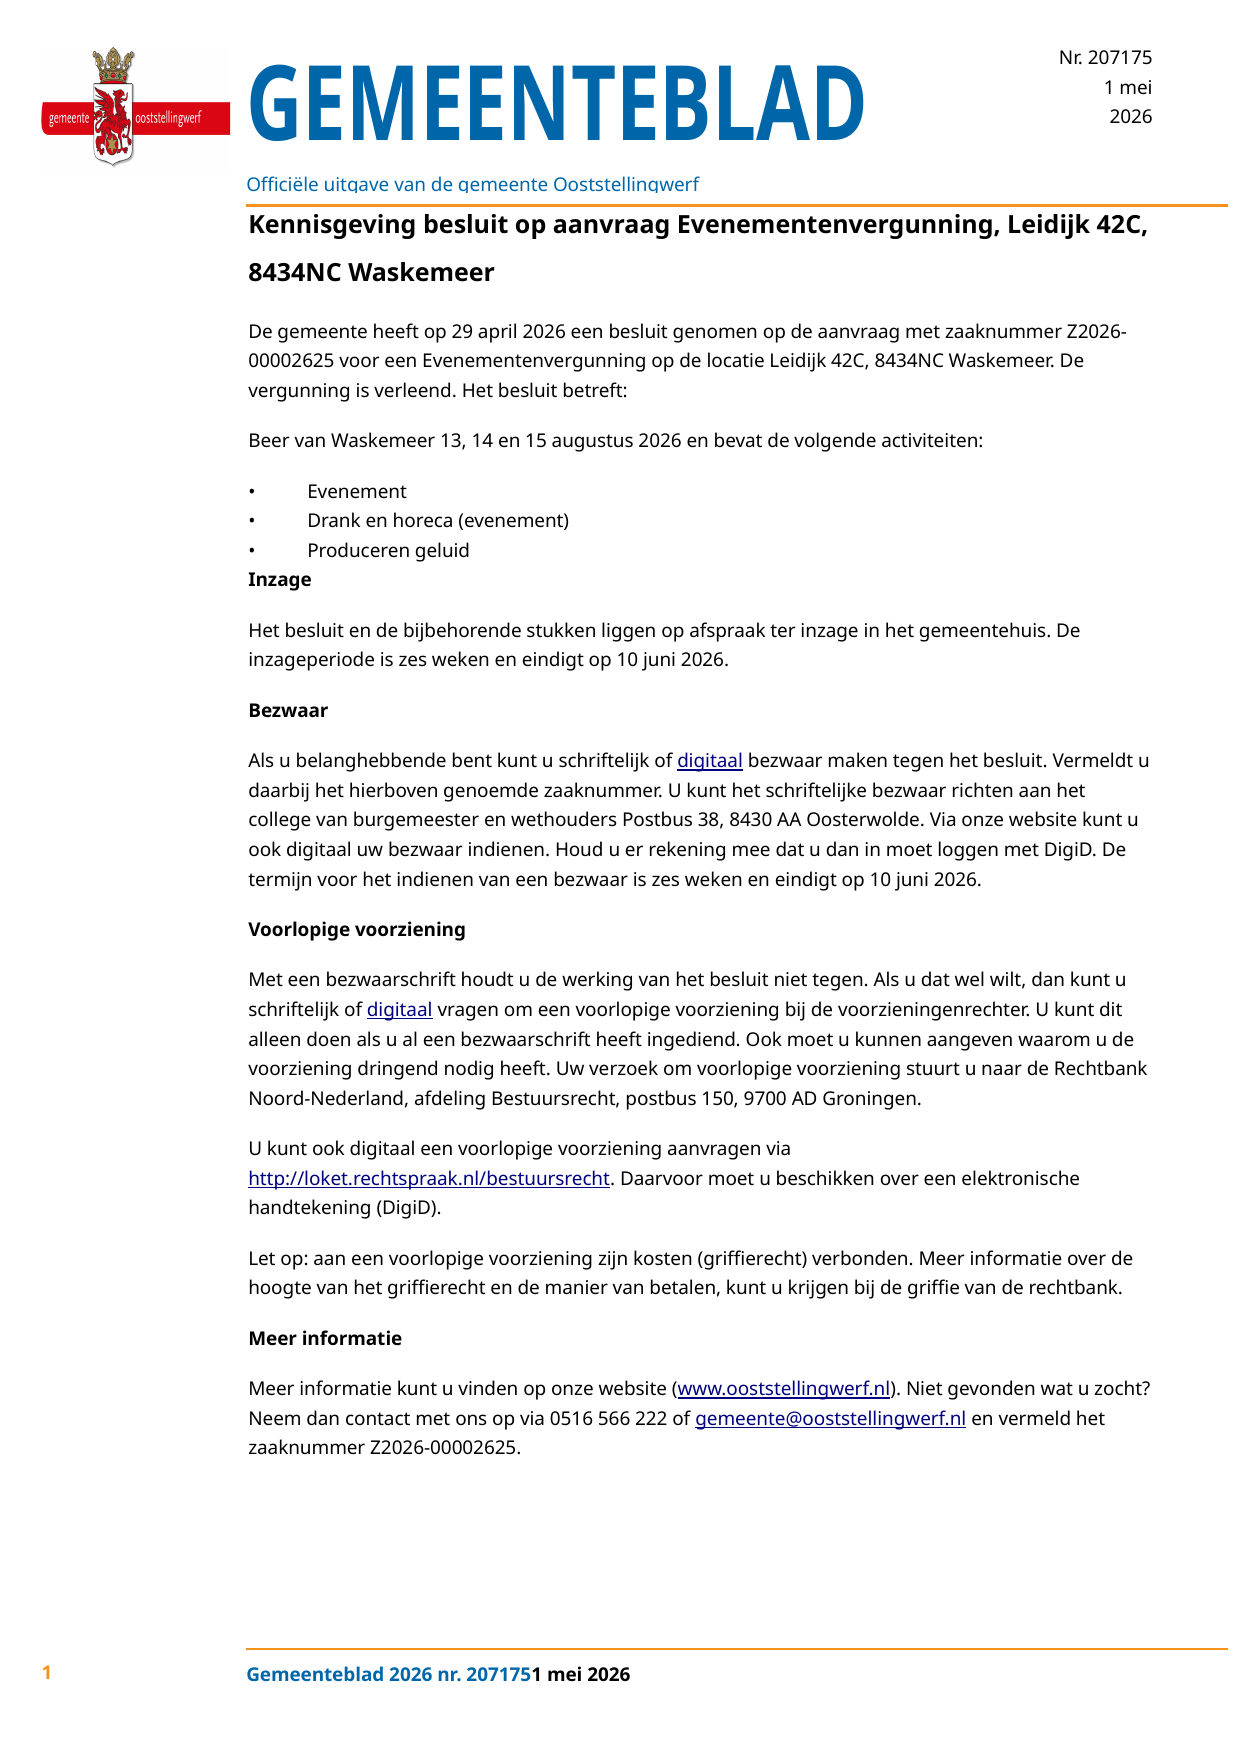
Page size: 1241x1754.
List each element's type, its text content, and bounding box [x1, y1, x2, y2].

list Drank en horeca (evenement) [248, 507, 1152, 533]
text Meer informatie [248, 1325, 1152, 1351]
text De gemeente heeft op 29 april 2026 een besluit genomen op de aanvraag met zaaknummer Z2026-00002625 voor een Evenementenvergunning op de locatie Leidijk 42C, 8434NC Waskemeer. De vergunning is verleend. Het besluit betreft: [248, 318, 1152, 403]
text Let op: aan een voorlopige voorziening zijn kosten (griffierecht) verbonden. Meer informatie over de hoogte van het griffierecht en de manier van betalen, kunt u krijgen bij de griffie van de rechtbank. [248, 1245, 1152, 1300]
picture [41, 47, 231, 172]
text Met een bezwaarschrift houdt u de werking van het besluit niet tegen. Als u dat wel wilt, dan kunt u schriftelijk of digitaal vragen om een voorlopige voorziening bij de voorzieningenrechter. U kunt dit alleen doen als u al een bezwaarschrift heeft ingediend. Ook moet u kunnen aangeven waarom u de voorziening dringend nodig heeft. Uw verzoek om voorlopige voorziening stuurt u naar de Rechtbank Noord-Nederland, afdeling Bestuursrecht, postbus 150, 9700 AD Groningen. [248, 967, 1152, 1111]
text Als u belanghebbende bent kunt u schriftelijk of digitaal bezwaar maken tegen het besluit. Vermeldt u daarbij het hierboven genoemde zaaknummer. U kunt het schriftelijke bezwaar richten aan het college van burgemeester en wethouders Postbus 38, 8430 AA Oosterwolde. Via onze website kunt u ook digitaal uw bezwaar indienen. Houd u er rekening mee dat u dan in moet loggen met DigiD. De termijn voor het indienen van een bezwaar is zes weken en eindigt op 10 juni 2026. [248, 747, 1152, 892]
text Inzage [248, 567, 1152, 592]
text Beer van Waskemeer 13, 14 en 15 augustus 2026 en bevat de volgende activiteiten: [248, 427, 1152, 453]
list Evenement [248, 478, 1152, 504]
text Meer informatie kunt u vinden op onze website (www.ooststellingwerf.nl). Niet gevonden wat u zocht? Neem dan contact met ons op via 0516 566 222 of gemeente@ooststellingwerf.nl en vermeld het zaaknummer Z2026-00002625. [248, 1375, 1152, 1460]
text Het besluit en de bijbehorende stukken liggen op afspraak ter inzage in het gemeentehuis. De inzageperiode is zes weken en eindigt op 10 juni 2026. [248, 617, 1152, 672]
text Kennisgeving besluit op aanvraag Evenementenvergunning, Leidijk 42C, 8434NC Waskemeer [248, 207, 1152, 288]
text U kunt ook digitaal een voorlopige voorziening aanvragen via http://loket.rechtspraak.nl/bestuursrecht. Daarvoor moet u beschikken over een elektronische handtekening (DigiD). [248, 1135, 1152, 1220]
text Voorlopige voorziening [248, 916, 1152, 942]
text Bezwaar [248, 697, 1152, 723]
list Produceren geluid [248, 537, 1152, 563]
